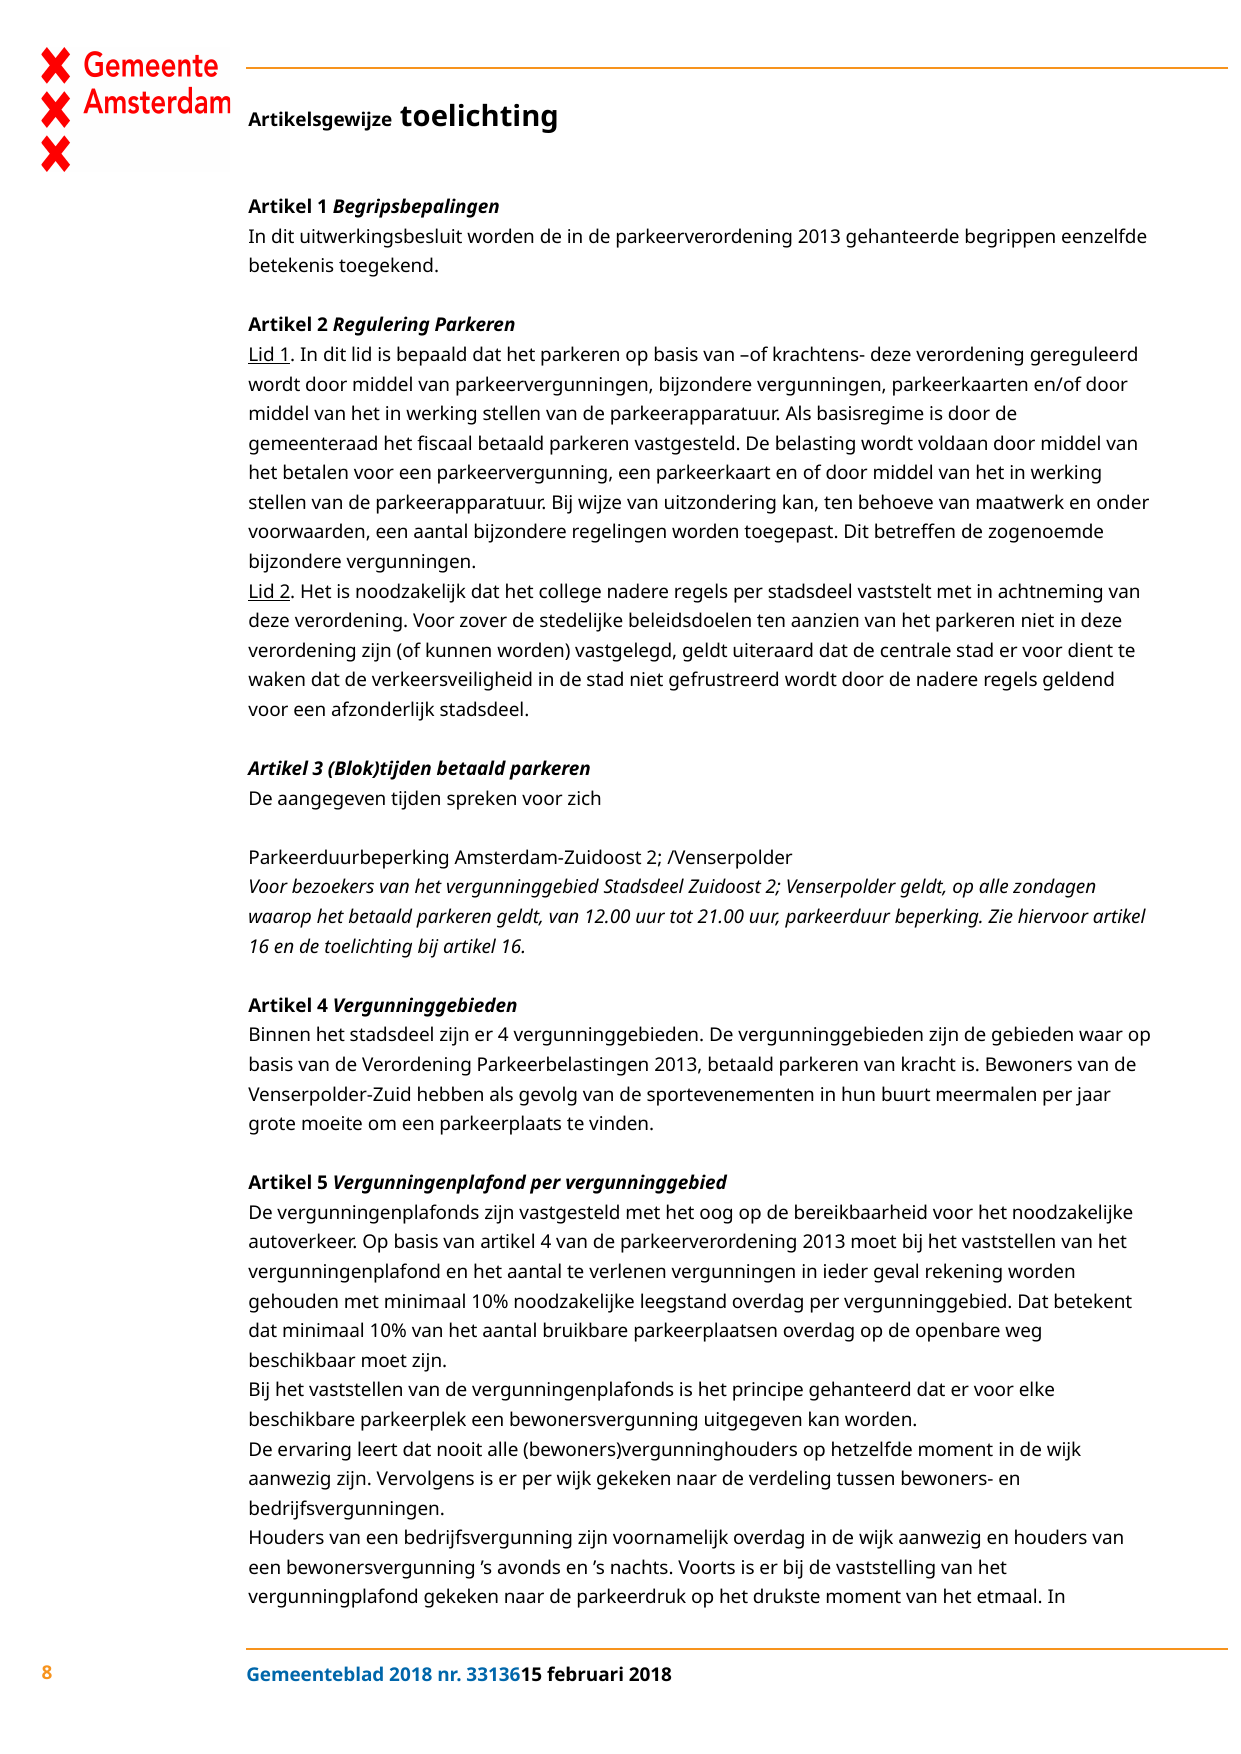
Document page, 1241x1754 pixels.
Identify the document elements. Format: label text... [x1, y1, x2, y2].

text De ervaring leert dat nooit alle (bewoners)vergunninghouders op hetzelfde moment in de wijk aanwezig zijn. Vervolgens is er per wijk gekeken naar de verdeling tussen bewoners- en bedrijfsvergunningen. [248, 1436, 1152, 1521]
text Voor bezoekers van het vergunninggebied Stadsdeel Zuidoost 2; Venserpolder geldt, op alle zondagen waarop het betaald parkeren geldt, van 12.00 uur tot 21.00 uur, parkeerduur beperking. Zie hiervoor artikel 16 en de toelichting bij artikel 16. [248, 874, 1152, 958]
picture [41, 47, 231, 172]
text Lid 1. In dit lid is bepaald dat het parkeren op basis van –of krachtens- deze verordening gereguleerd wordt door middel van parkeervergunningen, bijzondere vergunningen, parkeerkaarten en/of door middel van het in werking stellen van de parkeerapparatuur. Als basisregime is door de gemeenteraad het fiscaal betaald parkeren vastgesteld. De belasting wordt voldaan door middel van het betalen voor een parkeervergunning, een parkeerkaart en of door middel van het in werking stellen van de parkeerapparatuur. Bij wijze van uitzondering kan, ten behoeve van maatwerk en onder voorwaarden, een aantal bijzondere regelingen worden toegepast. Dit betreffen de zogenoemde bijzondere vergunningen. [248, 341, 1152, 574]
text De aangegeven tijden spreken voor zich [248, 785, 1152, 811]
text Artikel 1 Begripsbepalingen [248, 193, 1152, 219]
text Artikel 3 (Blok)tijden betaald parkeren [248, 755, 1152, 781]
text Artikel 4 Vergunninggebieden [248, 992, 1152, 1018]
text Binnen het stadsdeel zijn er 4 vergunninggebieden. De vergunninggebieden zijn de gebieden waar op basis van de Verordening Parkeerbelastingen 2013, betaald parkeren van kracht is. Bewoners van de Venserpolder-Zuid hebben als gevolg van de sportevenementen in hun buurt meermalen per jaar grote moeite om een parkeerplaats te vinden. [248, 1022, 1152, 1136]
text Artikel 2 Regulering Parkeren [248, 312, 1152, 337]
text In dit uitwerkingsbesluit worden de in de parkeerverordening 2013 gehanteerde begrippen eenzelfde betekenis toegekend. [248, 223, 1152, 278]
text Artikelsgewijze toelichting [248, 95, 1152, 134]
text De vergunningenplafonds zijn vastgesteld met het oog op de bereikbaarheid voor het noodzakelijke autoverkeer. Op basis van artikel 4 van de parkeerverordening 2013 moet bij het vaststellen van het vergunningenplafond en het aantal te verlenen vergunningen in ieder geval rekening worden gehouden met minimaal 10% noodzakelijke leegstand overdag per vergunninggebied. Dat betekent dat minimaal 10% van het aantal bruikbare parkeerplaatsen overdag op de openbare weg beschikbaar moet zijn. [248, 1199, 1152, 1373]
text Bij het vaststellen van de vergunningenplafonds is het principe gehanteerd dat er voor elke beschikbare parkeerplek een bewonersvergunning uitgegeven kan worden. [248, 1377, 1152, 1432]
text Lid 2. Het is noodzakelijk dat het college nadere regels per stadsdeel vaststelt met in achtneming van deze verordening. Voor zover de stedelijke beleidsdoelen ten aanzien van het parkeren niet in deze verordening zijn (of kunnen worden) vastgelegd, geldt uiteraard dat de centrale stad er voor dient te waken dat de verkeersveiligheid in de stad niet gefrustreerd wordt door de nadere regels geldend voor een afzonderlijk stadsdeel. [248, 578, 1152, 722]
text Parkeerduurbeperking Amsterdam-Zuidoost 2; /Venserpolder [248, 844, 1152, 870]
text Artikel 5 Vergunningenplafond per vergunninggebied [248, 1169, 1152, 1195]
text Houders van een bedrijfsvergunning zijn voornamelijk overdag in de wijk aanwezig en houders van een bewonersvergunning ’s avonds en ’s nachts. Voorts is er bij de vaststelling van het vergunningplafond gekeken naar de parkeerdruk op het drukste moment van het etmaal. In [248, 1524, 1152, 1609]
